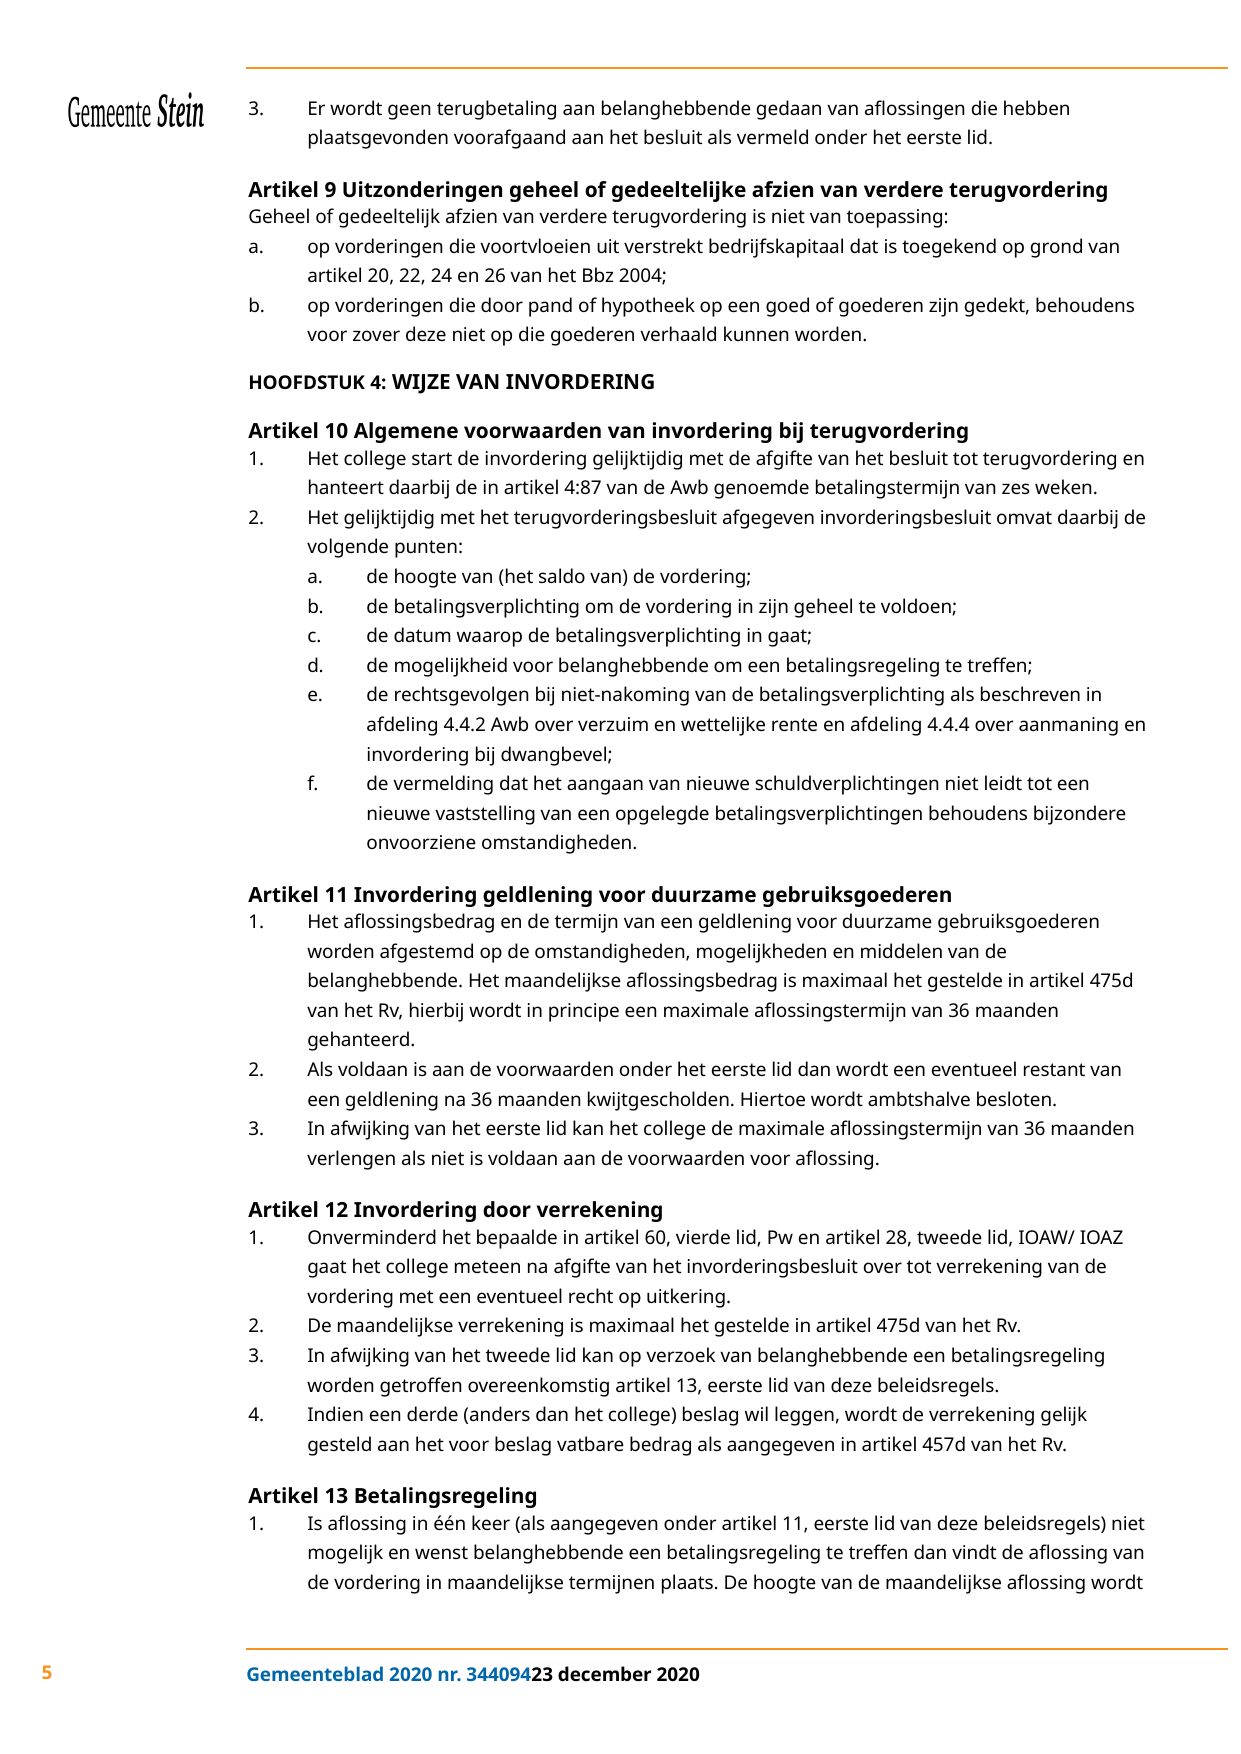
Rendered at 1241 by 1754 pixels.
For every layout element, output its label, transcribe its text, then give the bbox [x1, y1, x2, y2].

list op vorderingen die voortvloeien uit verstrekt bedrijfskapitaal dat is toegekend op grond van artikel 20, 22, 24 en 26 van het Bbz 2004; [248, 233, 1152, 288]
list Het aflossingsbedrag en de termijn van een geldlening voor duurzame gebruiksgoederen worden afgestemd op de omstandigheden, mogelijkheden en middelen van de belanghebbende. Het maandelijkse aflossingsbedrag is maximaal het gestelde in artikel 475d van het Rv, hierbij wordt in principe een maximale aflossingstermijn van 36 maanden gehanteerd. [248, 908, 1152, 1052]
text Geheel of gedeeltelijk afzien van verdere terugvordering is niet van toepassing: [248, 203, 1152, 229]
list Als voldaan is aan de voorwaarden onder het eerste lid dan wordt een eventueel restant van een geldlening na 36 maanden kwijtgescholden. Hiertoe wordt ambtshalve besloten. [248, 1056, 1152, 1112]
list Onverminderd het bepaalde in artikel 60, vierde lid, Pw en artikel 28, tweede lid, IOAW/ IOAZ gaat het college meteen na afgifte van het invorderingsbesluit over tot verrekening van de vordering met een eventueel recht op uitkering. [248, 1224, 1152, 1309]
text Artikel 9 Uitzonderingen geheel of gedeeltelijke afzien van verdere terugvordering [248, 175, 1152, 203]
list de betalingsverplichting om de vordering in zijn geheel te voldoen; [307, 593, 1152, 618]
text Artikel 13 Betalingsregeling [248, 1481, 1152, 1510]
list de mogelijkheid voor belanghebbende om een betalingsregeling te treffen; [307, 652, 1152, 678]
list de rechtsgevolgen bij niet-nakoming van de betalingsverplichting als beschreven in afdeling 4.4.2 Awb over verzuim en wettelijke rente en afdeling 4.4.4 over aanmaning en invordering bij dwangbevel; [307, 682, 1152, 766]
picture [41, 47, 231, 172]
text Artikel 12 Invordering door verrekening [248, 1195, 1152, 1224]
list In afwijking van het tweede lid kan op verzoek van belanghebbende een betalingsregeling worden getroffen overeenkomstig artikel 13, eerste lid van deze beleidsregels. [248, 1342, 1152, 1397]
list de datum waarop de betalingsverplichting in gaat; [307, 622, 1152, 648]
list de hoogte van (het saldo van) de vordering; [307, 563, 1152, 589]
list Er wordt geen terugbetaling aan belanghebbende gedaan van aflossingen die hebben plaatsgevonden voorafgaand aan het besluit als vermeld onder het eerste lid. [248, 95, 1152, 150]
list de vermelding dat het aangaan van nieuwe schuldverplichtingen niet leidt tot een nieuwe vaststelling van een opgelegde betalingsverplichtingen behoudens bijzondere onvoorziene omstandigheden. [307, 770, 1152, 855]
list De maandelijkse verrekening is maximaal het gestelde in artikel 475d van het Rv. [248, 1313, 1152, 1338]
list Het college start de invordering gelijktijdig met de afgifte van het besluit tot terugvordering en hanteert daarbij de in artikel 4:87 van de Awb genoemde betalingstermijn van zes weken. [248, 445, 1152, 500]
list Het gelijktijdig met het terugvorderingsbesluit afgegeven invorderingsbesluit omvat daarbij de volgende punten: [248, 504, 1152, 559]
text Artikel 10 Algemene voorwaarden van invordering bij terugvordering [248, 416, 1152, 445]
list In afwijking van het eerste lid kan het college de maximale aflossingstermijn van 36 maanden verlengen als niet is voldaan aan de voorwaarden voor aflossing. [248, 1115, 1152, 1171]
list Indien een derde (anders dan het college) beslag wil leggen, wordt de verrekening gelijk gesteld aan het voor beslag vatbare bedrag als aangegeven in artikel 457d van het Rv. [248, 1401, 1152, 1457]
list op vorderingen die door pand of hypotheek op een goed of goederen zijn gedekt, behoudens voor zover deze niet op die goederen verhaald kunnen worden. [248, 292, 1152, 347]
list Is aflossing in één keer (als aangegeven onder artikel 11, eerste lid van deze beleidsregels) niet mogelijk en wenst belanghebbende een betalingsregeling te treffen dan vindt de aflossing van de vordering in maandelijkse termijnen plaats. De hoogte van de maandelijkse aflossing wordt [248, 1510, 1152, 1595]
text Artikel 11 Invordering geldlening voor duurzame gebruiksgoederen [248, 880, 1152, 908]
text HOOFDSTUK 4: WIJZE VAN INVORDERING [248, 367, 1152, 396]
